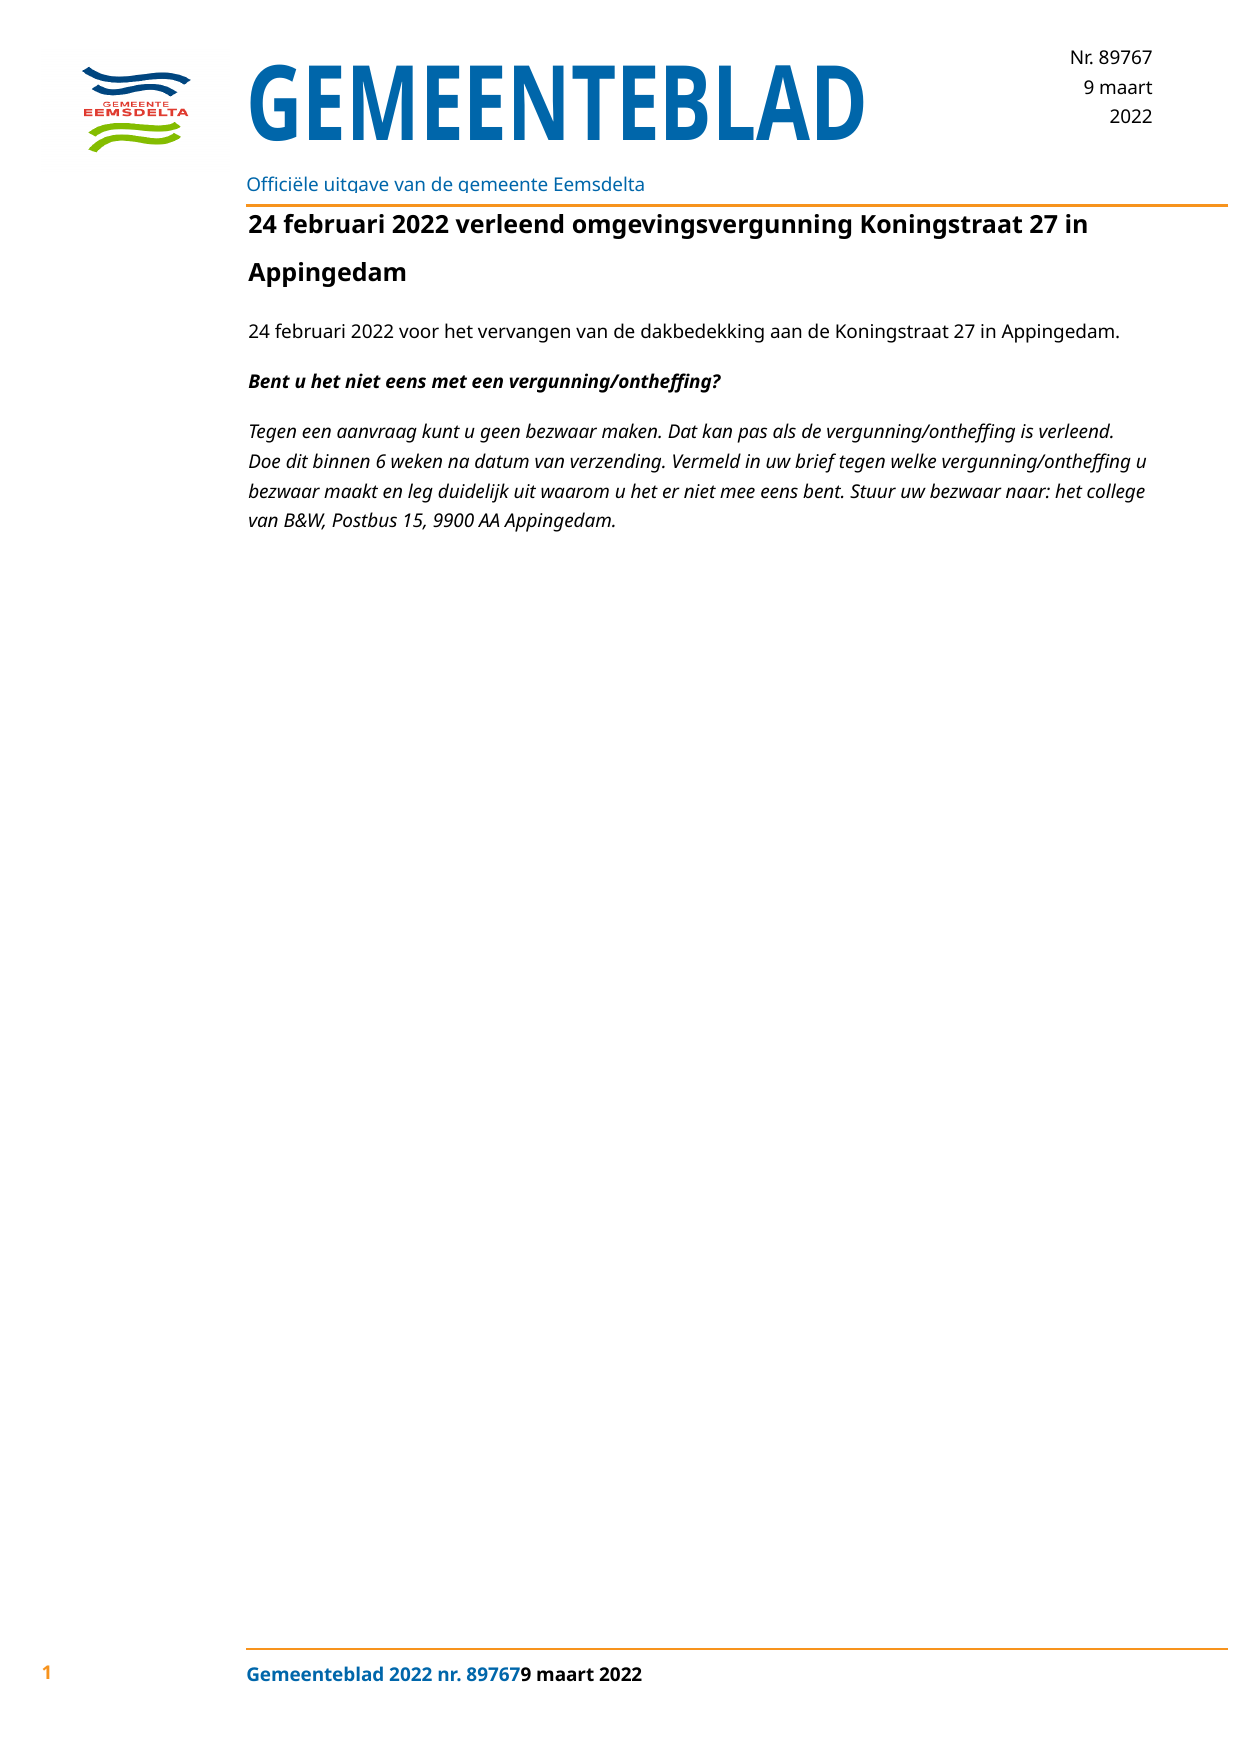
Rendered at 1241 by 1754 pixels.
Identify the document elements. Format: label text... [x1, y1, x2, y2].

picture [41, 47, 231, 172]
text Tegen een aanvraag kunt u geen bezwaar maken. Dat kan pas als de vergunning/ontheffing is verleend. Doe dit binnen 6 weken na datum van verzending. Vermeld in uw brief tegen welke vergunning/ontheffing u bezwaar maakt en leg duidelijk uit waarom u het er niet mee eens bent. Stuur uw bezwaar naar: het college van B&W, Postbus 15, 9900 AA Appingedam. [248, 419, 1152, 533]
text Bent u het niet eens met een vergunning/ontheffing? [248, 368, 1152, 394]
text 24 februari 2022 voor het vervangen van de dakbedekking aan de Koningstraat 27 in Appingedam. [248, 318, 1152, 344]
text 24 februari 2022 verleend omgevingsvergunning Koningstraat 27 in Appingedam [248, 207, 1152, 288]
